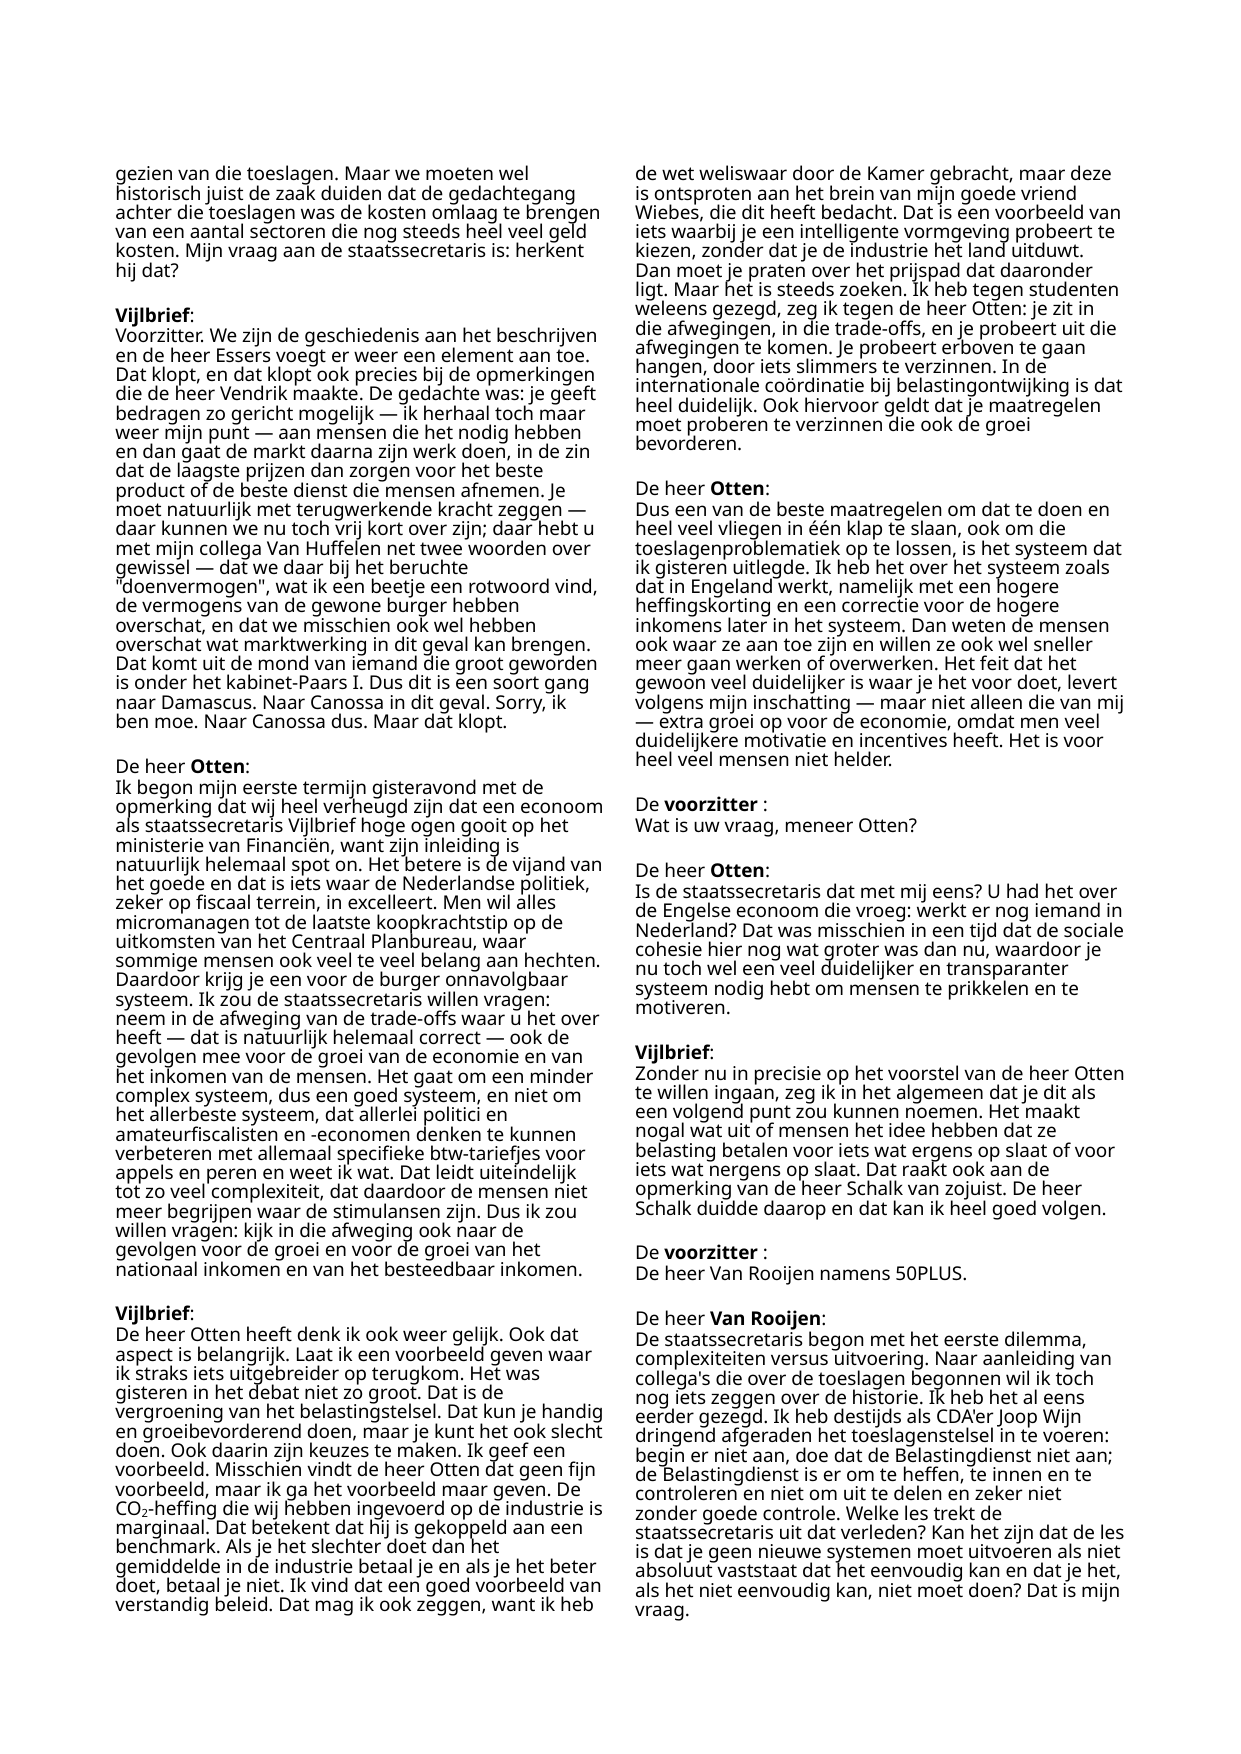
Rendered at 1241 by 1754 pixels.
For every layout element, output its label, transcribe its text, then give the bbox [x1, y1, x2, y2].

text Vijlbrief: [635, 1039, 1125, 1064]
text gezien van die toeslagen. Maar we moeten wel historisch juist de zaak duiden dat de gedachtegang achter die toeslagen was de kosten omlaag te brengen van een aantal sectoren die nog steeds heel veel geld kosten. Mijn vraag aan de staatssecretaris is: herkent hij dat? [115, 165, 605, 281]
text Vijlbrief: [115, 302, 605, 327]
text Dus een van de beste maatregelen om dat te doen en heel veel vliegen in één klap te slaan, ook om die toeslagenproblematiek op te lossen, is het systeem dat ik gisteren uitlegde. Ik heb het over het systeem zoals dat in Engeland werkt, namelijk met een hogere heffingskorting en een correctie voor de hogere inkomens later in het systeem. Dan weten de mensen ook waar ze aan toe zijn en willen ze ook wel sneller meer gaan werken of overwerken. Het feit dat het gewoon veel duidelijker is waar je het voor doet, levert volgens mijn inschatting — maar niet alleen die van mij — extra groei op voor de economie, omdat men veel duidelijkere motivatie en incentives heeft. Het is voor heel veel mensen niet helder. [635, 501, 1125, 771]
text De heer Van Rooijen namens 50PLUS. [635, 1265, 1125, 1284]
text Is de staatssecretaris dat met mij eens? U had het over de Engelse econoom die vroeg: werkt er nog iemand in Nederland? Dat was misschien in een tijd dat de sociale cohesie hier nog wat groter was dan nu, waardoor je nu toch wel een veel duidelijker en transparanter systeem nodig hebt om mensen te prikkelen en te motiveren. [635, 883, 1125, 1018]
text Ik begon mijn eerste termijn gisteravond met de opmerking dat wij heel verheugd zijn dat een econoom als staatssecretaris Vijlbrief hoge ogen gooit op het ministerie van Financiën, want zijn inleiding is natuurlijk helemaal spot on. Het betere is de vijand van het goede en dat is iets waar de Nederlandse politiek, zeker op fiscaal terrein, in excelleert. Men wil alles micromanagen tot de laatste koopkrachtstip op de uitkomsten van het Centraal Planbureau, waar sommige mensen ook veel te veel belang aan hechten. Daardoor krijg je een voor de burger onnavolgbaar systeem. Ik zou de staatssecretaris willen vragen: neem in de afweging van de trade-offs waar u het over heeft — dat is natuurlijk helemaal correct — ook de gevolgen mee voor de groei van de economie en van het inkomen van de mensen. Het gaat om een minder complex systeem, dus een goed systeem, en niet om het allerbeste systeem, dat allerlei politici en amateurfiscalisten en -economen denken te kunnen verbeteren met allemaal specifieke btw-tariefjes voor appels en peren en weet ik wat. Dat leidt uiteindelijk tot zo veel complexiteit, dat daardoor de mensen niet meer begrijpen waar de stimulansen zijn. Dus ik zou willen vragen: kijk in die afweging ook naar de gevolgen voor de groei en voor de groei van het nationaal inkomen en van het besteedbaar inkomen. [115, 779, 605, 1280]
text De heer Otten: [635, 475, 1125, 501]
text De voorzitter : [635, 1239, 1125, 1265]
text Voorzitter. We zijn de geschiedenis aan het beschrijven en de heer Essers voegt er weer een element aan toe. Dat klopt, en dat klopt ook precies bij de opmerkingen die de heer Vendrik maakte. De gedachte was: je geeft bedragen zo gericht mogelijk — ik herhaal toch maar weer mijn punt — aan mensen die het nodig hebben en dan gaat de markt daarna zijn werk doen, in de zin dat de laagste prijzen dan zorgen voor het beste product of de beste dienst die mensen afnemen. Je moet natuurlijk met terugwerkende kracht zeggen — daar kunnen we nu toch vrij kort over zijn; daar hebt u met mijn collega Van Huffelen net twee woorden over gewissel — dat we daar bij het beruchte "doenvermogen", wat ik een beetje een rotwoord vind, de vermogens van de gewone burger hebben overschat, en dat we misschien ook wel hebben overschat wat marktwerking in dit geval kan brengen. Dat komt uit de mond van iemand die groot geworden is onder het kabinet-Paars I. Dus dit is een soort gang naar Damascus. Naar Canossa in dit geval. Sorry, ik ben moe. Naar Canossa dus. Maar dat klopt. [115, 327, 605, 732]
text De voorzitter : [635, 792, 1125, 817]
text De heer Van Rooijen: [635, 1305, 1125, 1331]
text Zonder nu in precisie op het voorstel van de heer Otten te willen ingaan, zeg ik in het algemeen dat je dit als een volgend punt zou kunnen noemen. Het maakt nogal wat uit of mensen het idee hebben dat ze belasting betalen voor iets wat ergens op slaat of voor iets wat nergens op slaat. Dat raakt ook aan de opmerking van de heer Schalk van zojuist. De heer Schalk duidde daarop en dat kan ik heel goed volgen. [635, 1064, 1125, 1219]
text Vijlbrief: [115, 1301, 605, 1326]
text de wet weliswaar door de Kamer gebracht, maar deze is ontsproten aan het brein van mijn goede vriend Wiebes, die dit heeft bedacht. Dat is een voorbeeld van iets waarbij je een intelligente vormgeving probeert te kiezen, zonder dat je de industrie het land uitduwt. Dan moet je praten over het prijspad dat daaronder ligt. Maar het is steeds zoeken. Ik heb tegen studenten weleens gezegd, zeg ik tegen de heer Otten: je zit in die afwegingen, in die trade-offs, en je probeert uit die afwegingen te komen. Je probeert erboven te gaan hangen, door iets slimmers te verzinnen. In de internationale coördinatie bij belastingontwijking is dat heel duidelijk. Ook hiervoor geldt dat je maatregelen moet proberen te verzinnen die ook de groei bevorderen. [635, 165, 1125, 454]
text De staatssecretaris begon met het eerste dilemma, complexiteiten versus uitvoering. Naar aanleiding van collega's die over de toeslagen begonnen wil ik toch nog iets zeggen over de historie. Ik heb het al eens eerder gezegd. Ik heb destijds als CDA'er Joop Wijn dringend afgeraden het toeslagenstelsel in te voeren: begin er niet aan, doe dat de Belastingdienst niet aan; de Belastingdienst is er om te heffen, te innen en te controleren en niet om uit te delen en zeker niet zonder goede controle. Welke les trekt de staatssecretaris uit dat verleden? Kan het zijn dat de les is dat je geen nieuwe systemen moet uitvoeren als niet absoluut vaststaat dat het eenvoudig kan en dat je het, als het niet eenvoudig kan, niet moet doen? Dat is mijn vraag. [635, 1331, 1125, 1620]
text Wat is uw vraag, meneer Otten? [635, 817, 1125, 837]
text De heer Otten heeft denk ik ook weer gelijk. Ook dat aspect is belangrijk. Laat ik een voorbeeld geven waar ik straks iets uitgebreider op terugkom. Het was gisteren in het debat niet zo groot. Dat is de vergroening van het belastingstelsel. Dat kun je handig en groeibevorderend doen, maar je kunt het ook slecht doen. Ook daarin zijn keuzes te maken. Ik geef een voorbeeld. Misschien vindt de heer Otten dat geen fijn voorbeeld, maar ik ga het voorbeeld maar geven. De CO2-heffing die wij hebben ingevoerd op de industrie is marginaal. Dat betekent dat hij is gekoppeld aan een benchmark. Als je het slechter doet dan het gemiddelde in de industrie betaal je en als je het beter doet, betaal je niet. Ik vind dat een goed voorbeeld van verstandig beleid. Dat mag ik ook zeggen, want ik heb [115, 1326, 605, 1615]
text De heer Otten: [115, 753, 605, 779]
text De heer Otten: [635, 857, 1125, 883]
